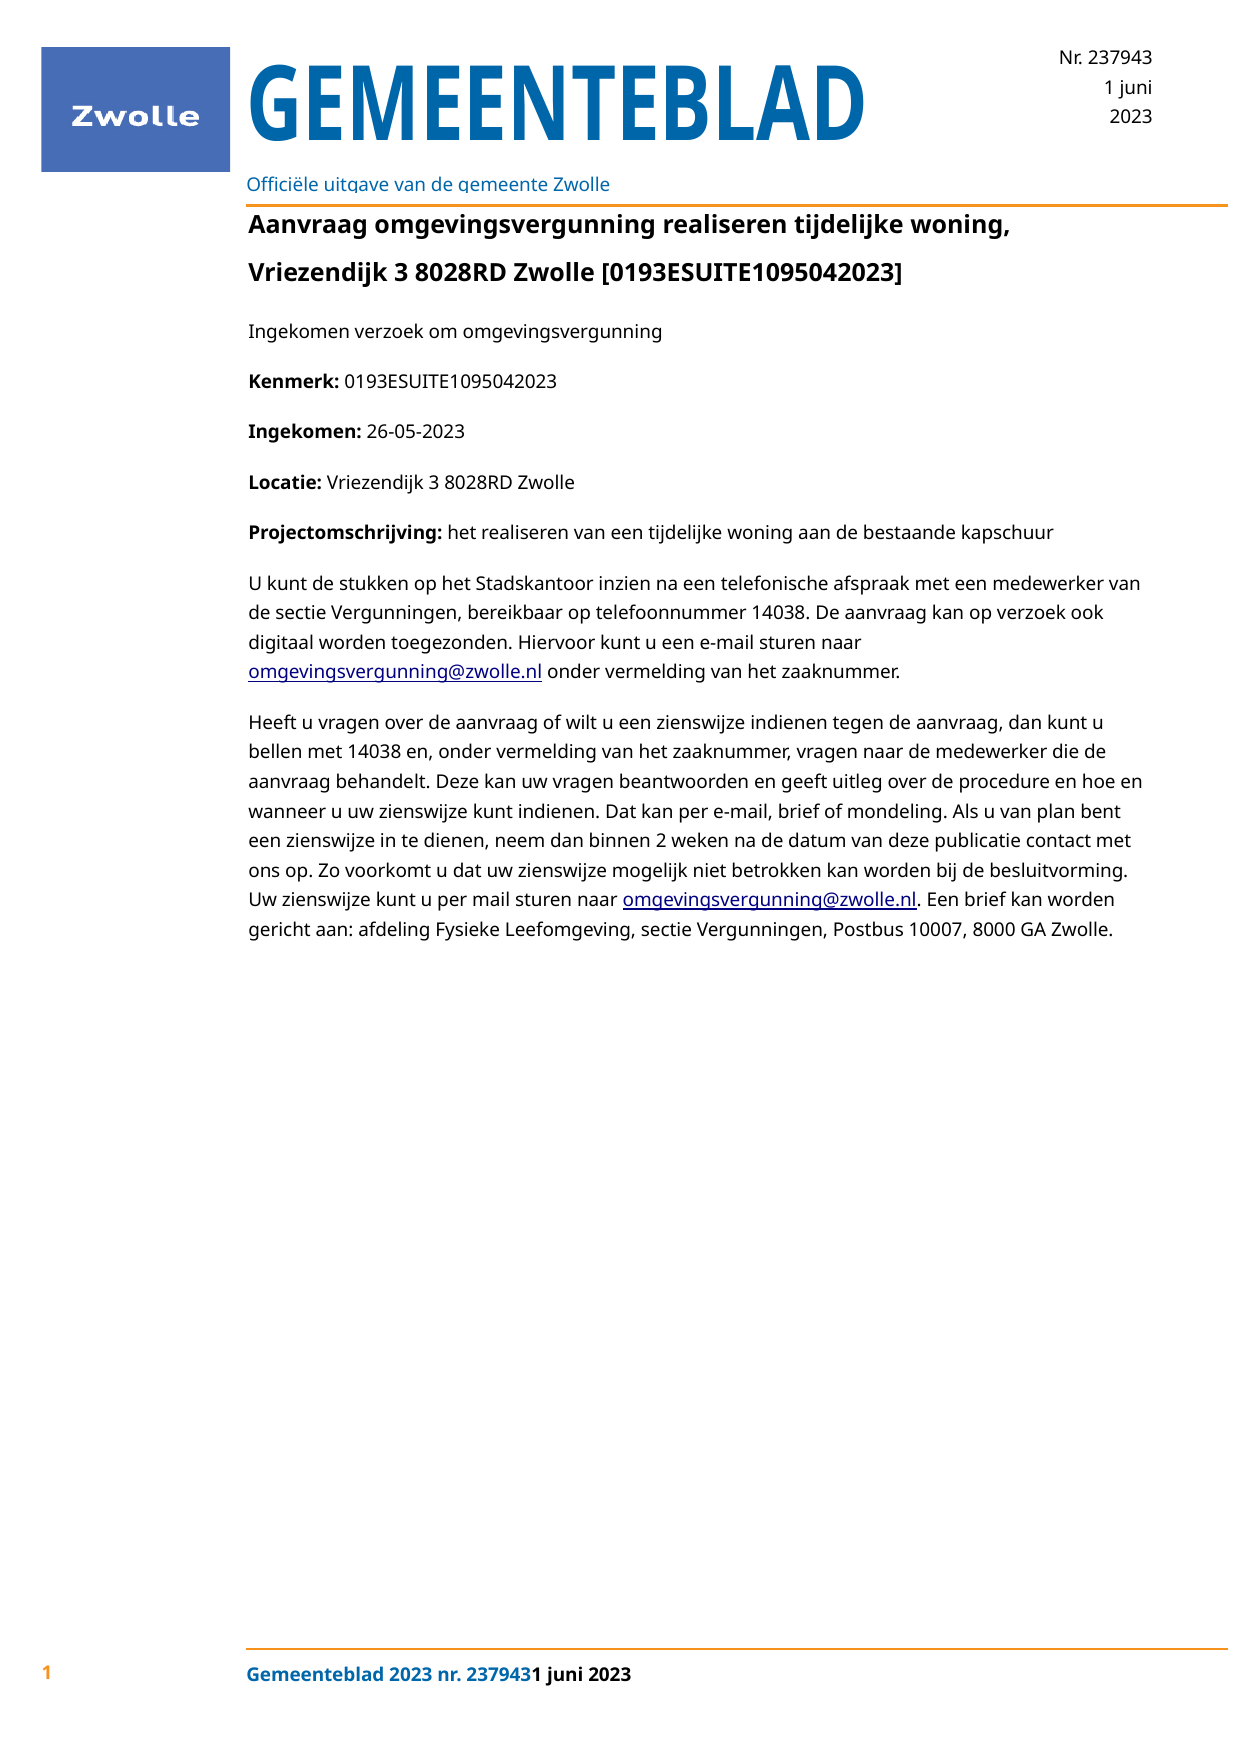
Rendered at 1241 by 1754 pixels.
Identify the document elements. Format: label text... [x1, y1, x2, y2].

text Locatie: Vriezendijk 3 8028RD Zwolle [248, 469, 1152, 495]
text U kunt de stukken op het Stadskantoor inzien na een telefonische afspraak met een medewerker van de sectie Vergunningen, bereikbaar op telefoonnummer 14038. De aanvraag kan op verzoek ook digitaal worden toegezonden. Hiervoor kunt u een e-mail sturen naar omgevingsvergunning@zwolle.nl onder vermelding van het zaaknummer. [248, 570, 1152, 684]
text Aanvraag omgevingsvergunning realiseren tijdelijke woning, Vriezendijk 3 8028RD Zwolle [0193ESUITE1095042023] [248, 207, 1152, 288]
text Heeft u vragen over de aanvraag of wilt u een zienswijze indienen tegen de aanvraag, dan kunt u bellen met 14038 en, onder vermelding van het zaaknummer, vragen naar de medewerker die de aanvraag behandelt. Deze kan uw vragen beantwoorden en geeft uitleg over de procedure en hoe en wanneer u uw zienswijze kunt indienen. Dat kan per e-mail, brief of mondeling. Als u van plan bent een zienswijze in te dienen, neem dan binnen 2 weken na de datum van deze publicatie contact met ons op. Zo voorkomt u dat uw zienswijze mogelijk niet betrokken kan worden bij de besluitvorming. Uw zienswijze kunt u per mail sturen naar omgevingsvergunning@zwolle.nl. Een brief kan worden gericht aan: afdeling Fysieke Leefomgeving, sectie Vergunningen, Postbus 10007, 8000 GA Zwolle. [248, 709, 1152, 942]
text Kenmerk: 0193ESUITE1095042023 [248, 368, 1152, 394]
text Projectomschrijving: het realiseren van een tijdelijke woning aan de bestaande kapschuur [248, 519, 1152, 545]
picture [41, 47, 231, 172]
text Ingekomen: 26-05-2023 [248, 419, 1152, 444]
text Ingekomen verzoek om omgevingsvergunning [248, 318, 1152, 344]
